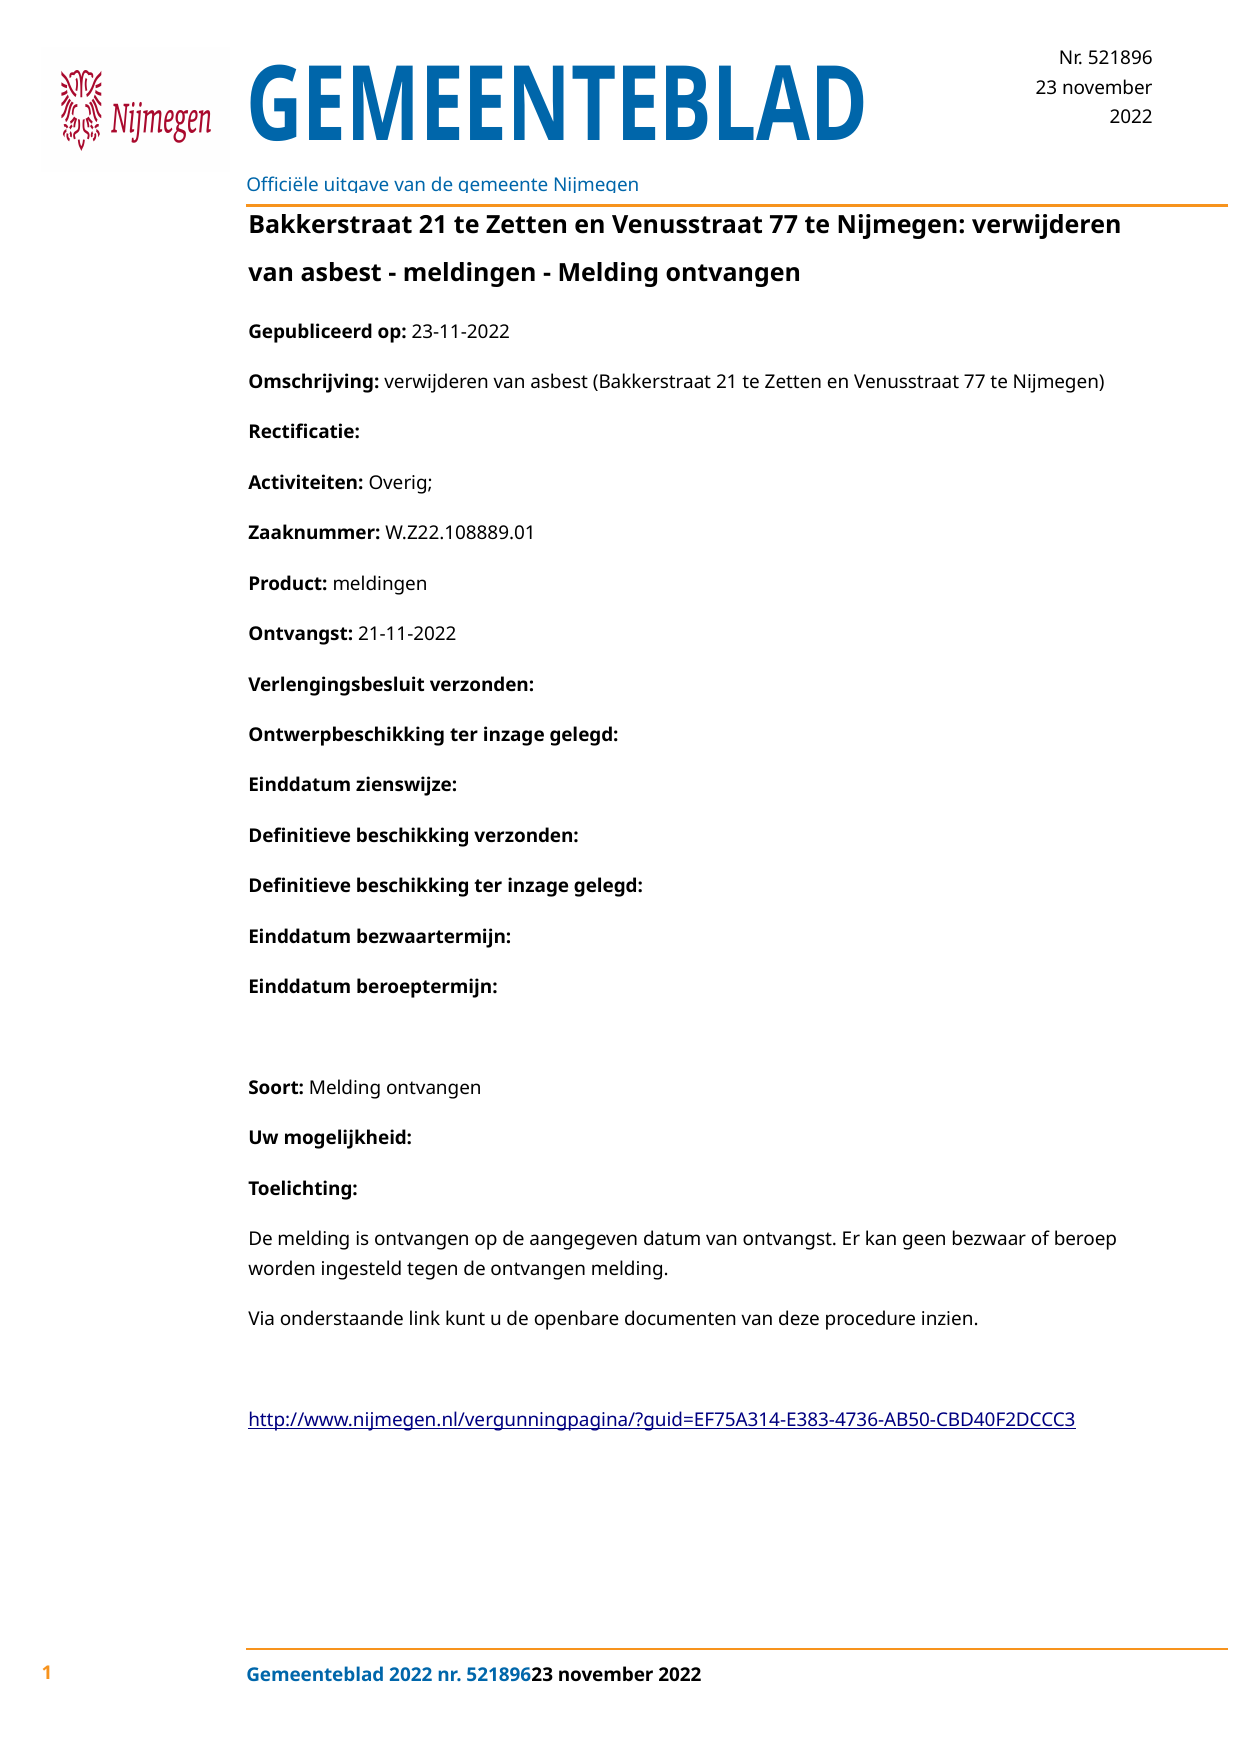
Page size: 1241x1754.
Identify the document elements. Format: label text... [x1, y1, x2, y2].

text Gepubliceerd op: 23-11-2022 [248, 318, 1152, 344]
picture [41, 47, 231, 172]
text Ontwerpbeschikking ter inzage gelegd: [248, 721, 1152, 747]
text http://www.nijmegen.nl/vergunningpagina/?guid=EF75A314-E383-4736-AB50-CBD40F2DCCC3 [248, 1406, 1152, 1432]
text Activiteiten: Overig; [248, 469, 1152, 495]
text Omschrijving: verwijderen van asbest (Bakkerstraat 21 te Zetten en Venusstraat 77 te Nijmegen) [248, 368, 1152, 394]
text Bakkerstraat 21 te Zetten en Venusstraat 77 te Nijmegen: verwijderen van asbest - meldingen - Melding ontvangen [248, 207, 1152, 288]
text Einddatum zienswijze: [248, 772, 1152, 797]
text Uw mogelijkheid: [248, 1124, 1152, 1150]
text Einddatum bezwaartermijn: [248, 923, 1152, 949]
text Via onderstaande link kunt u de openbare documenten van deze procedure inzien. [248, 1305, 1152, 1331]
text Verlengingsbesluit verzonden: [248, 671, 1152, 697]
text Ontvangst: 21-11-2022 [248, 620, 1152, 646]
text Soort: Melding ontvangen [248, 1074, 1152, 1100]
text Rectificatie: [248, 419, 1152, 444]
text Definitieve beschikking ter inzage gelegd: [248, 872, 1152, 898]
text Einddatum beroeptermijn: [248, 973, 1152, 999]
text Toelichting: [248, 1175, 1152, 1201]
text Definitieve beschikking verzonden: [248, 822, 1152, 848]
text Zaaknummer: W.Z22.108889.01 [248, 519, 1152, 545]
text Product: meldingen [248, 570, 1152, 596]
text De melding is ontvangen op de aangegeven datum van ontvangst. Er kan geen bezwaar of beroep worden ingesteld tegen de ontvangen melding. [248, 1225, 1152, 1281]
